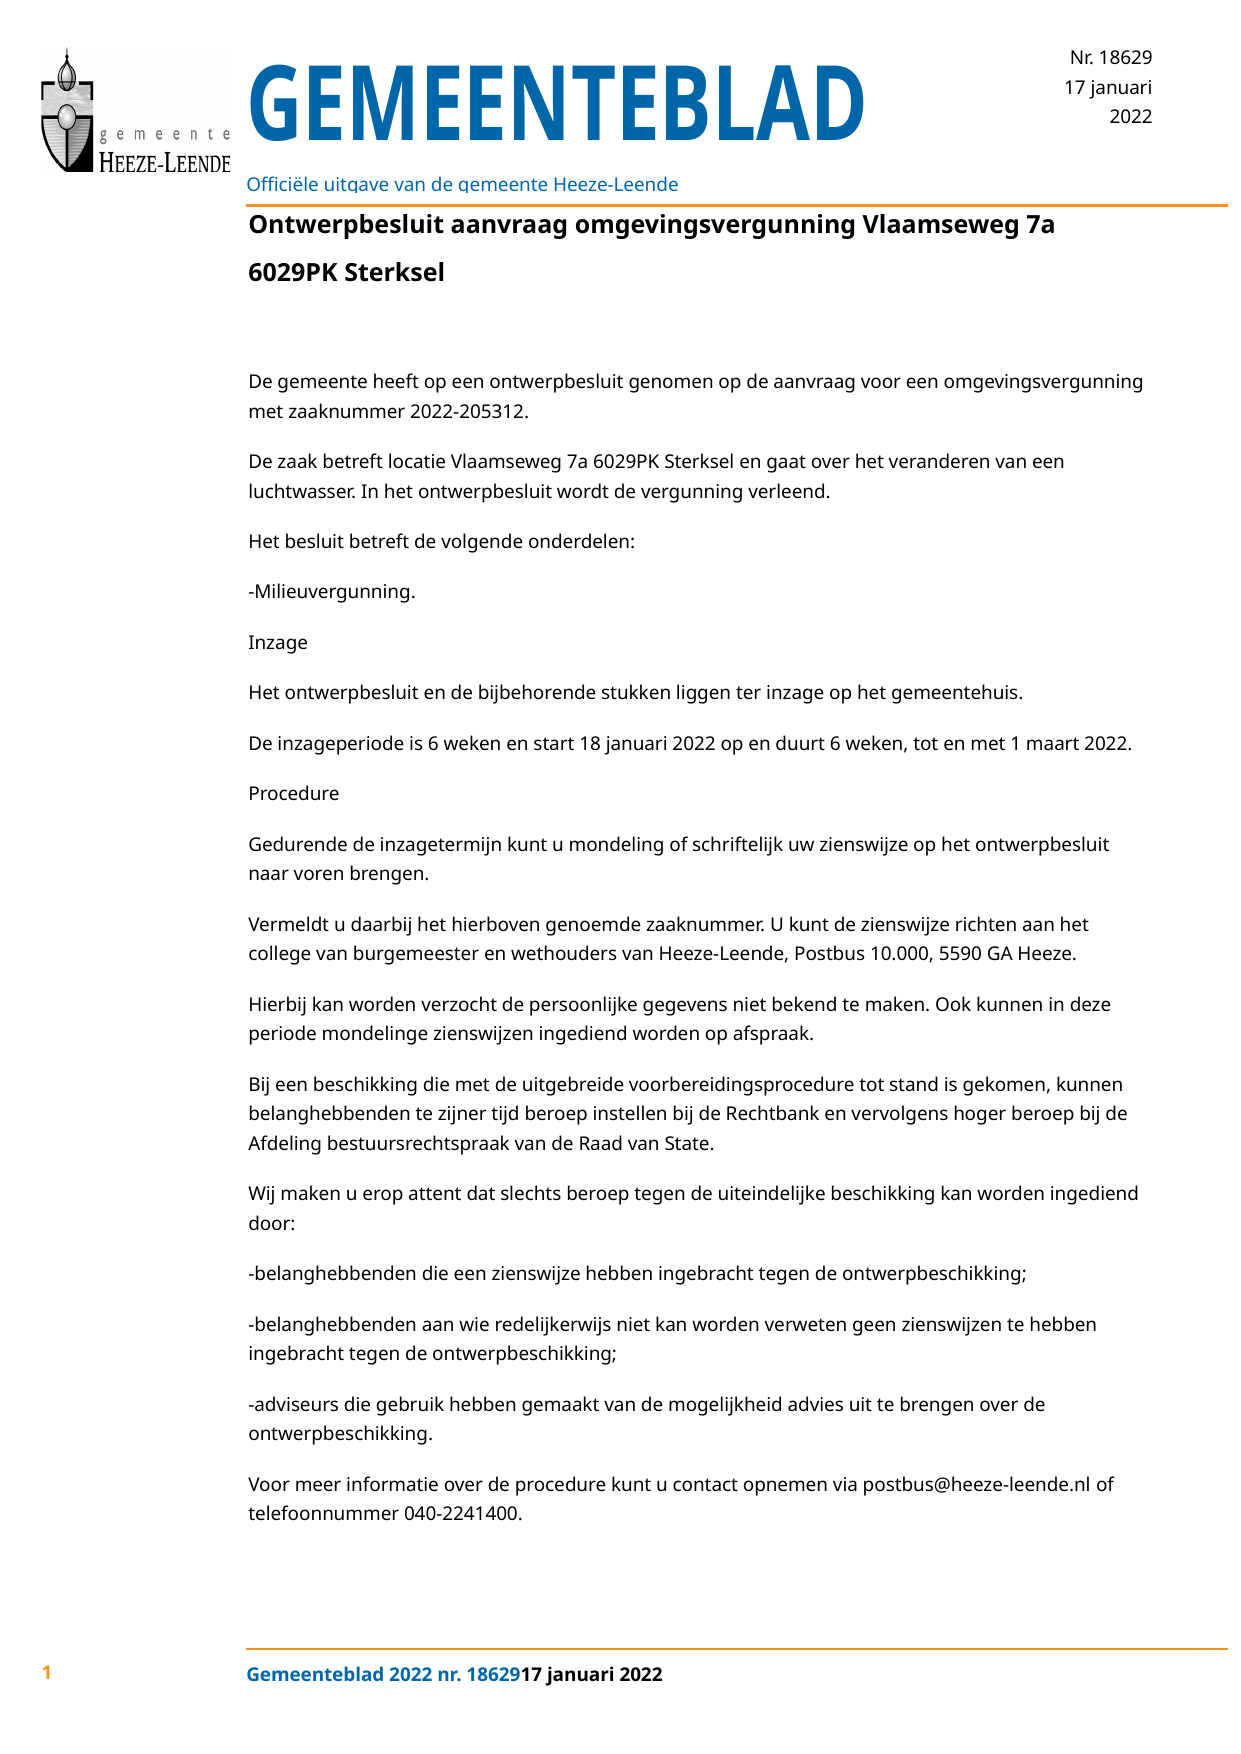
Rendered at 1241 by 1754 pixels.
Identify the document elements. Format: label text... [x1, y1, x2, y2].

picture [41, 47, 231, 172]
text Wij maken u erop attent dat slechts beroep tegen de uiteindelijke beschikking kan worden ingediend door: [248, 1180, 1152, 1236]
text Hierbij kan worden verzocht de persoonlijke gegevens niet bekend te maken. Ook kunnen in deze periode mondelinge zienswijzen ingediend worden op afspraak. [248, 991, 1152, 1046]
text Procedure [248, 780, 1152, 806]
text Bij een beschikking die met de uitgebreide voorbereidingsprocedure tot stand is gekomen, kunnen belanghebbenden te zijner tijd beroep instellen bij de Rechtbank en vervolgens hoger beroep bij de Afdeling bestuursrechtspraak van de Raad van State. [248, 1071, 1152, 1156]
text Het ontwerpbesluit en de bijbehorende stukken liggen ter inzage op het gemeentehuis. [248, 679, 1152, 705]
text Voor meer informatie over de procedure kunt u contact opnemen via postbus@heeze-leende.nl of telefoonnummer 040-2241400. [248, 1471, 1152, 1526]
text -adviseurs die gebruik hebben gemaakt van de mogelijkheid advies uit te brengen over de ontwerpbeschikking. [248, 1391, 1152, 1446]
text Inzage [248, 629, 1152, 655]
text De zaak betreft locatie Vlaamseweg 7a 6029PK Sterksel en gaat over het veranderen van een luchtwasser. In het ontwerpbesluit wordt de vergunning verleend. [248, 448, 1152, 504]
text -belanghebbenden aan wie redelijkerwijs niet kan worden verweten geen zienswijzen te hebben ingebracht tegen de ontwerpbeschikking; [248, 1311, 1152, 1366]
text Gedurende de inzagetermijn kunt u mondeling of schriftelijk uw zienswijze op het ontwerpbesluit naar voren brengen. [248, 831, 1152, 886]
text Ontwerpbesluit aanvraag omgevingsvergunning Vlaamseweg 7a 6029PK Sterksel [248, 207, 1152, 288]
text -belanghebbenden die een zienswijze hebben ingebracht tegen de ontwerpbeschikking; [248, 1260, 1152, 1286]
text De inzageperiode is 6 weken en start 18 januari 2022 op en duurt 6 weken, tot en met 1 maart 2022. [248, 730, 1152, 756]
text -Milieuvergunning. [248, 579, 1152, 604]
text Vermeldt u daarbij het hierboven genoemde zaaknummer. U kunt de zienswijze richten aan het college van burgemeester en wethouders van Heeze-Leende, Postbus 10.000, 5590 GA Heeze. [248, 911, 1152, 966]
text Het besluit betreft de volgende onderdelen: [248, 528, 1152, 554]
text De gemeente heeft op een ontwerpbesluit genomen op de aanvraag voor een omgevingsvergunning met zaaknummer 2022-205312. [248, 368, 1152, 424]
